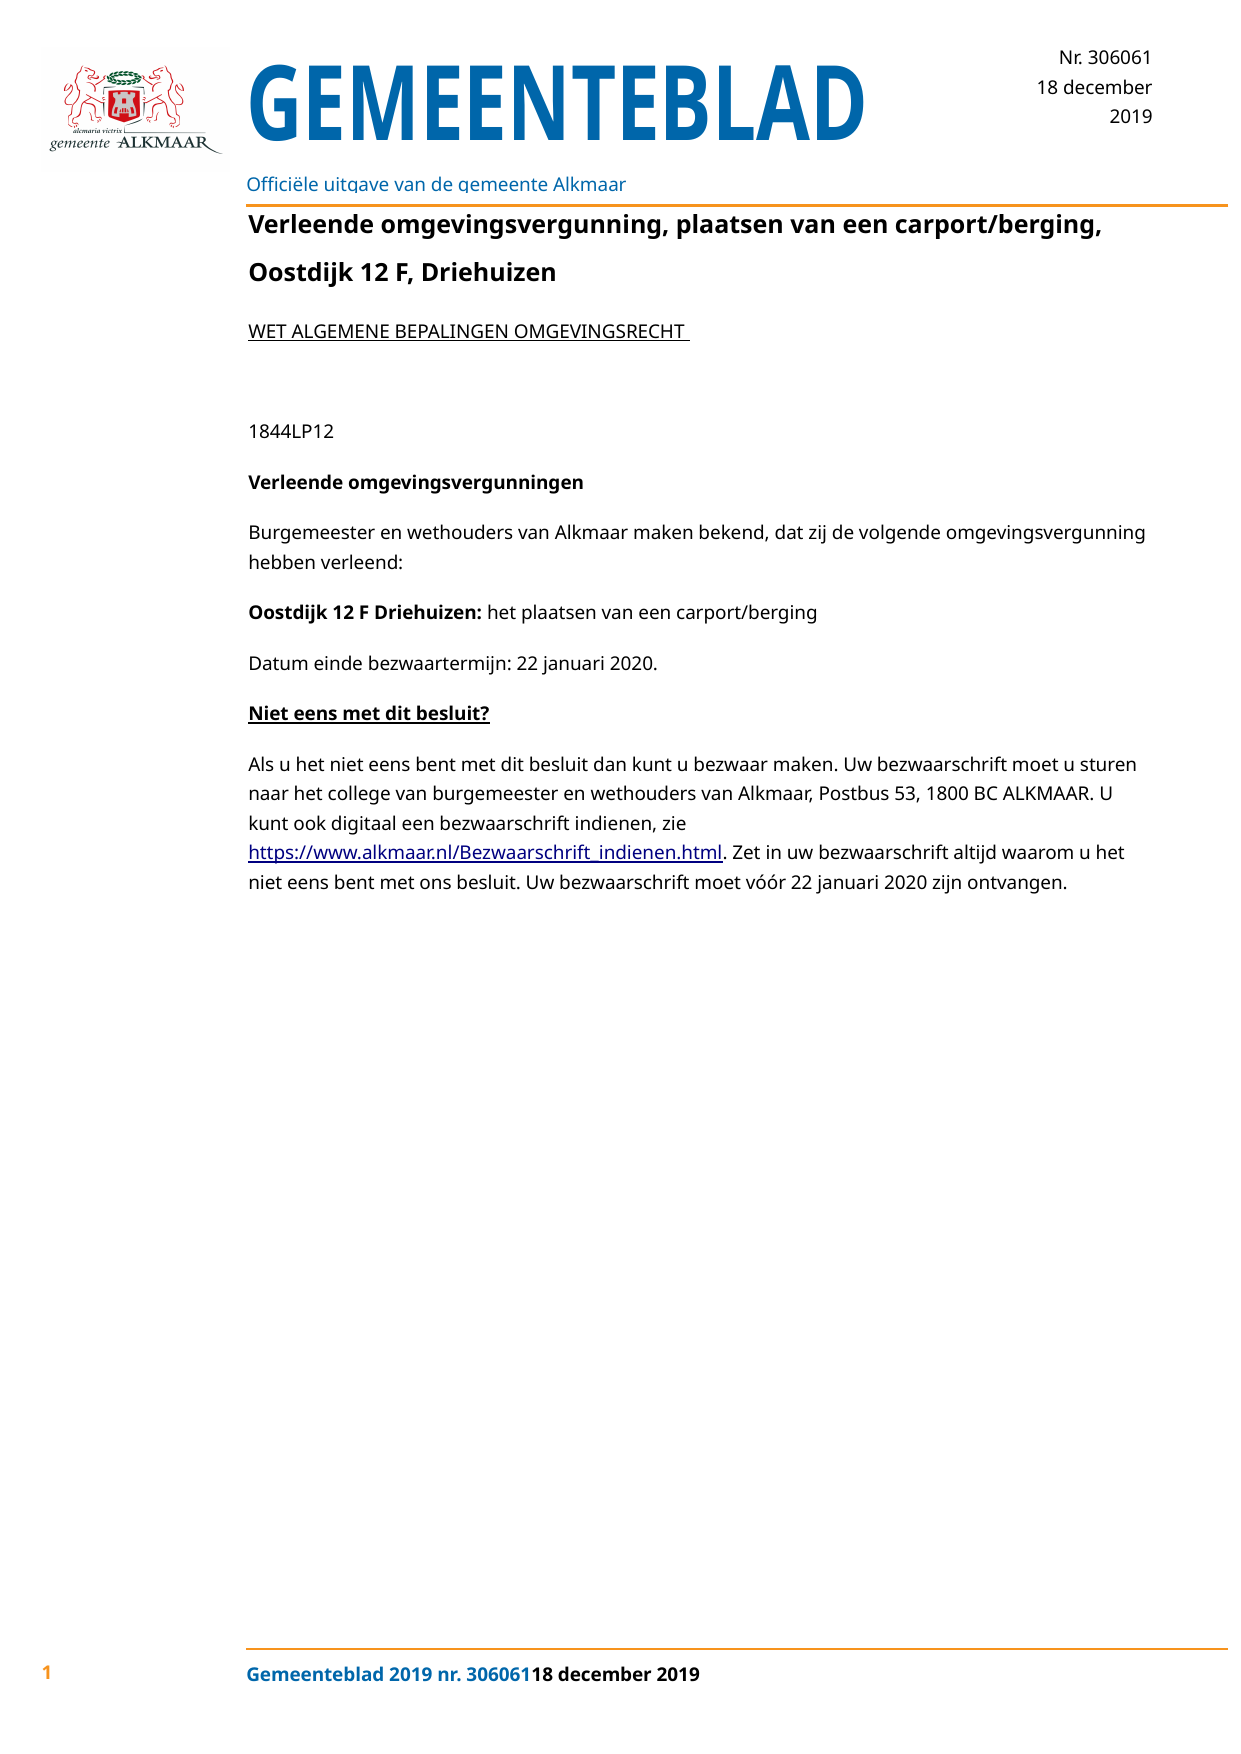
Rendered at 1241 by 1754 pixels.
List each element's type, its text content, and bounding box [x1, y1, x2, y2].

text Als u het niet eens bent met dit besluit dan kunt u bezwaar maken. Uw bezwaarschrift moet u sturen naar het college van burgemeester en wethouders van Alkmaar, Postbus 53, 1800 BC ALKMAAR. U kunt ook digitaal een bezwaarschrift indienen, zie https://www.alkmaar.nl/Bezwaarschrift_indienen.html. Zet in uw bezwaarschrift altijd waarom u het niet eens bent met ons besluit. Uw bezwaarschrift moet vóór 22 januari 2020 zijn ontvangen. [248, 751, 1152, 895]
picture [41, 47, 231, 172]
text Datum einde bezwaartermijn: 22 januari 2020. [248, 650, 1152, 676]
text 1844LP12 [248, 419, 1152, 444]
text Oostdijk 12 F Driehuizen: het plaatsen van een carport/berging [248, 599, 1152, 625]
text WET ALGEMENE BEPALINGEN OMGEVINGSRECHT [248, 318, 1152, 344]
text Niet eens met dit besluit? [248, 700, 1152, 726]
text Verleende omgevingsvergunning, plaatsen van een carport/berging, Oostdijk 12 F, Driehuizen [248, 207, 1152, 288]
text Verleende omgevingsvergunningen [248, 469, 1152, 495]
text Burgemeester en wethouders van Alkmaar maken bekend, dat zij de volgende omgevingsvergunning hebben verleend: [248, 519, 1152, 575]
